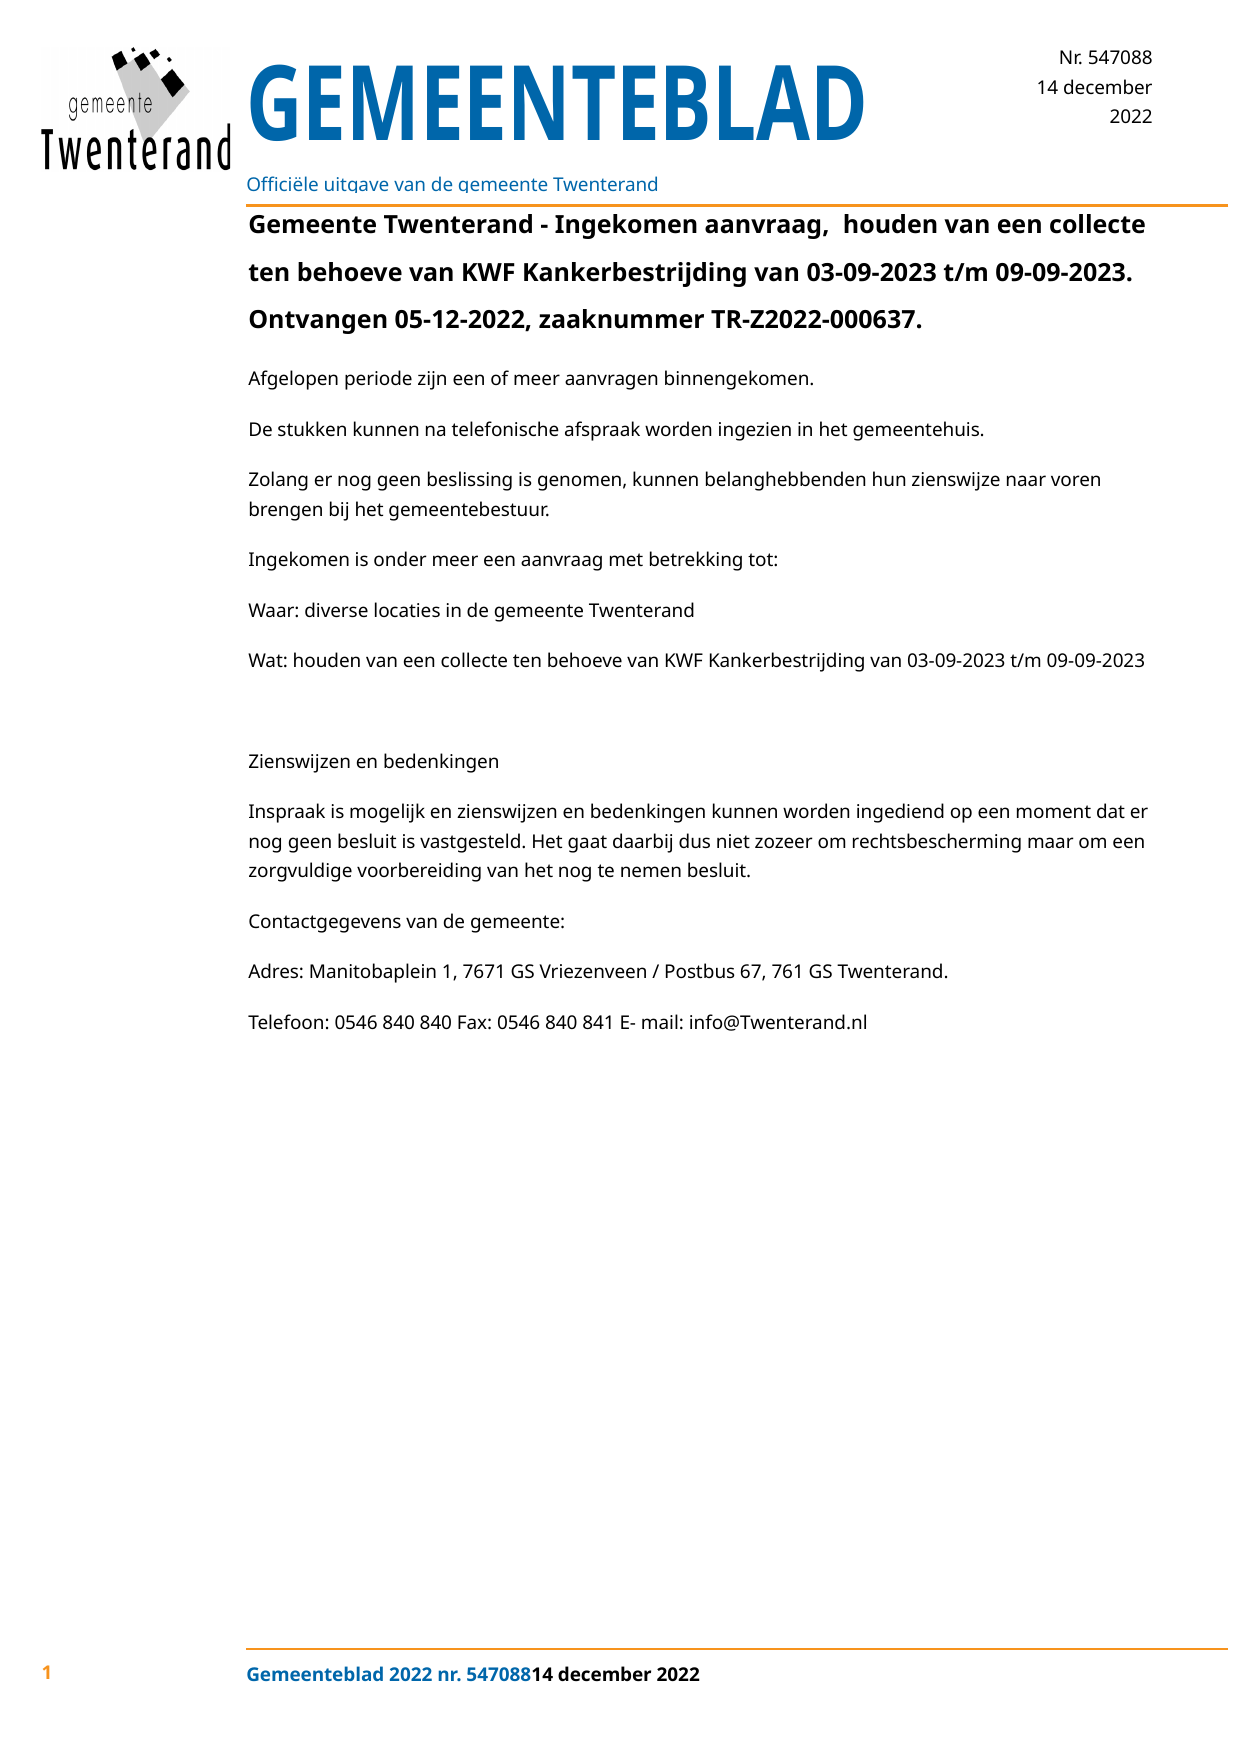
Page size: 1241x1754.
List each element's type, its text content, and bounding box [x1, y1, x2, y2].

text Inspraak is mogelijk en zienswijzen en bedenkingen kunnen worden ingediend op een moment dat er nog geen besluit is vastgesteld. Het gaat daarbij dus niet zozeer om rechtsbescherming maar om een zorgvuldige voorbereiding van het nog te nemen besluit. [248, 798, 1152, 883]
text Gemeente Twenterand - Ingekomen aanvraag, houden van een collecte ten behoeve van KWF Kankerbestrijding van 03-09-2023 t/m 09-09-2023. Ontvangen 05-12-2022, zaaknummer TR-Z2022-000637. [248, 207, 1152, 336]
text Zolang er nog geen beslissing is genomen, kunnen belanghebbenden hun zienswijze naar voren brengen bij het gemeentebestuur. [248, 466, 1152, 522]
text Ingekomen is onder meer een aanvraag met betrekking tot: [248, 546, 1152, 572]
text Waar: diverse locaties in de gemeente Twenterand [248, 597, 1152, 622]
picture [41, 47, 231, 172]
text Zienswijzen en bedenkingen [248, 748, 1152, 774]
text Afgelopen periode zijn een of meer aanvragen binnengekomen. [248, 366, 1152, 391]
text De stukken kunnen na telefonische afspraak worden ingezien in het gemeentehuis. [248, 416, 1152, 442]
text Contactgegevens van de gemeente: [248, 908, 1152, 934]
text Wat: houden van een collecte ten behoeve van KWF Kankerbestrijding van 03-09-2023 t/m 09-09-2023 [248, 647, 1152, 673]
text Telefoon: 0546 840 840 Fax: 0546 840 841 E- mail: info@Twenterand.nl [248, 1009, 1152, 1034]
text Adres: Manitobaplein 1, 7671 GS Vriezenveen / Postbus 67, 761 GS Twenterand. [248, 958, 1152, 984]
